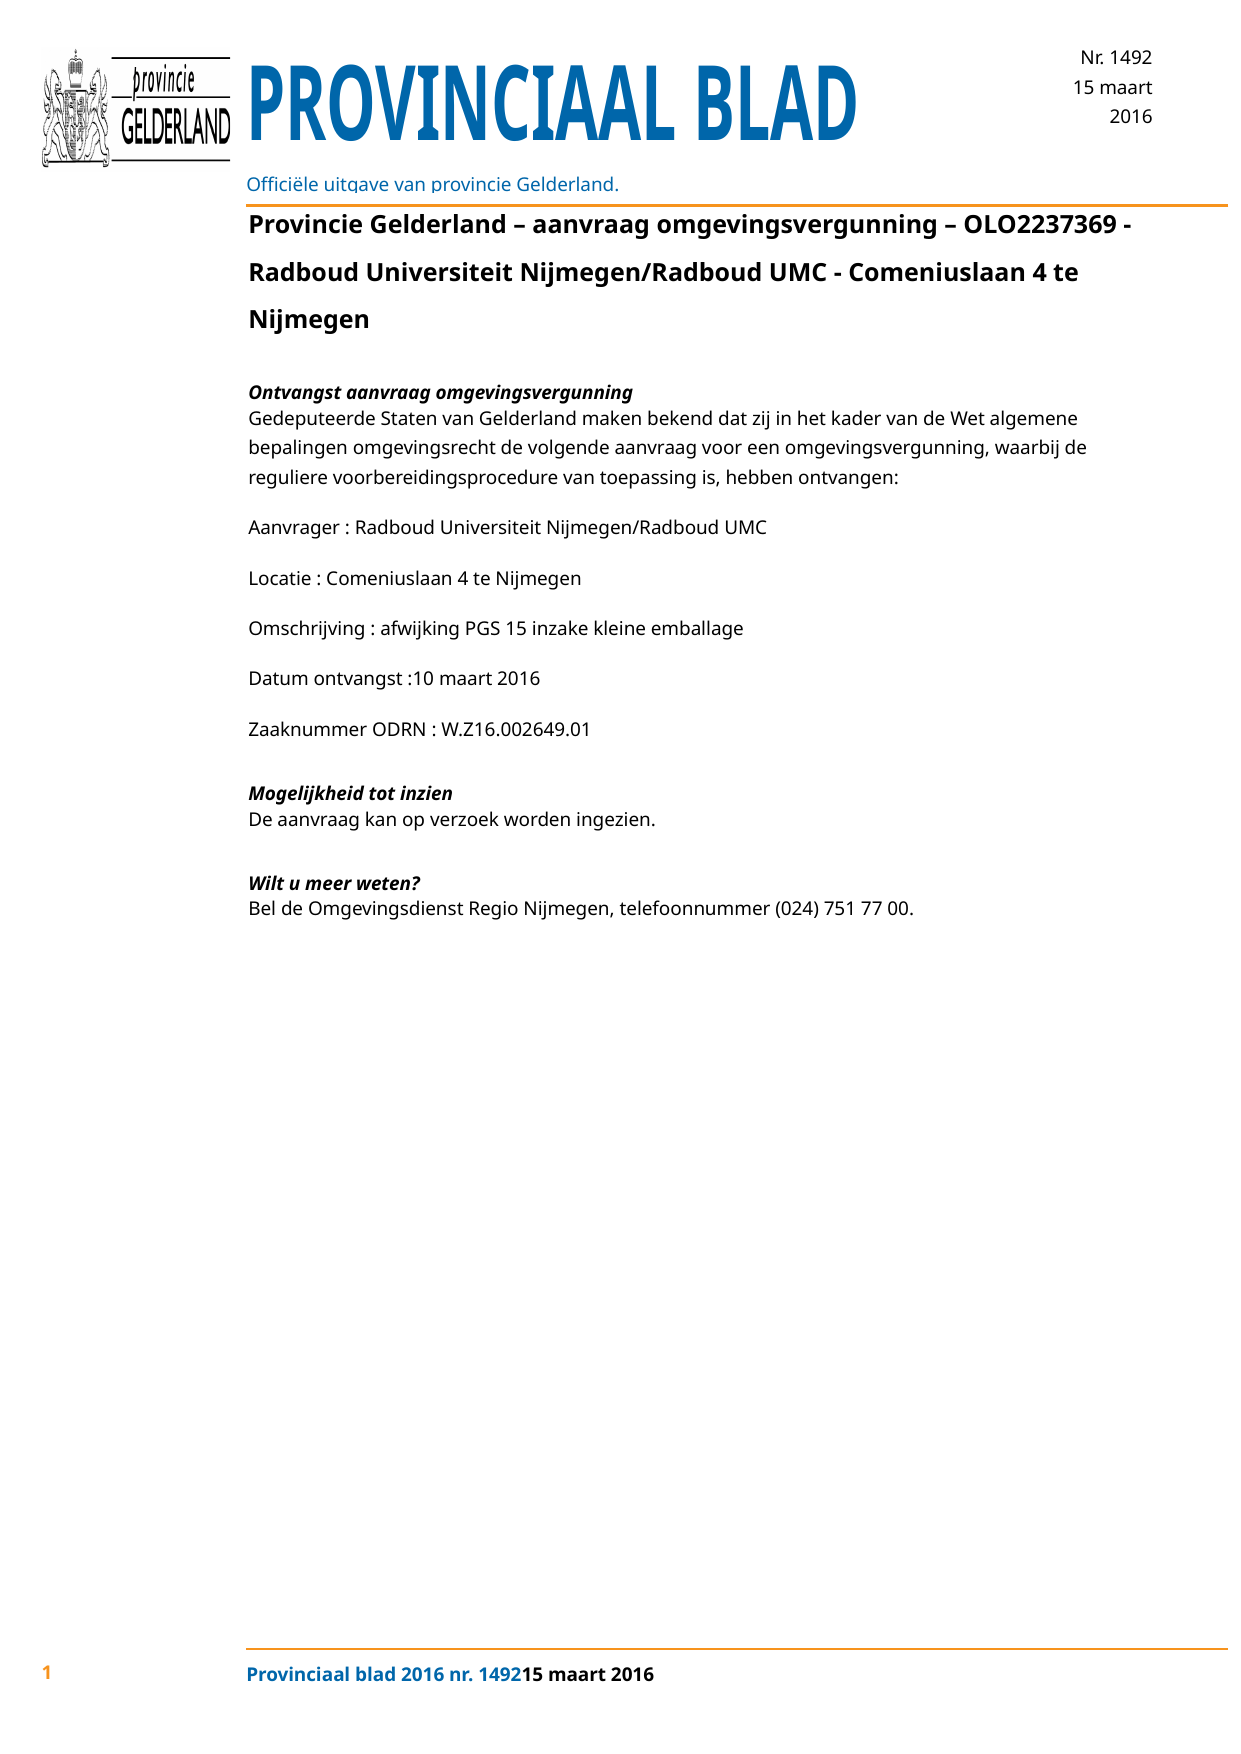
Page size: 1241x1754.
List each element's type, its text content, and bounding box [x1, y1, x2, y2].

text Datum ontvangst :10 maart 2016 [248, 666, 1152, 691]
text De aanvraag kan op verzoek worden ingezien. [248, 806, 1152, 831]
text Wilt u meer weten? [248, 870, 1152, 895]
text Mogelijkheid tot inzien [248, 780, 1152, 806]
picture [41, 47, 231, 172]
text Zaaknummer ODRN : W.Z16.002649.01 [248, 716, 1152, 742]
text Bel de Omgevingsdienst Regio Nijmegen, telefoonnummer (024) 751 77 00. [248, 895, 1152, 921]
text Locatie : Comeniuslaan 4 te Nijmegen [248, 565, 1152, 591]
text Gedeputeerde Staten van Gelderland maken bekend dat zij in het kader van de Wet algemene bepalingen omgevingsrecht de volgende aanvraag voor een omgevingsvergunning, waarbij de reguliere voorbereidingsprocedure van toepassing is, hebben ontvangen: [248, 405, 1152, 490]
text Omschrijving : afwijking PGS 15 inzake kleine emballage [248, 615, 1152, 641]
text Provincie Gelderland – aanvraag omgevingsvergunning – OLO2237369 - Radboud Universiteit Nijmegen/Radboud UMC - Comeniuslaan 4 te Nijmegen [248, 207, 1152, 336]
text Ontvangst aanvraag omgevingsvergunning [248, 379, 1152, 405]
text Aanvrager : Radboud Universiteit Nijmegen/Radboud UMC [248, 514, 1152, 540]
